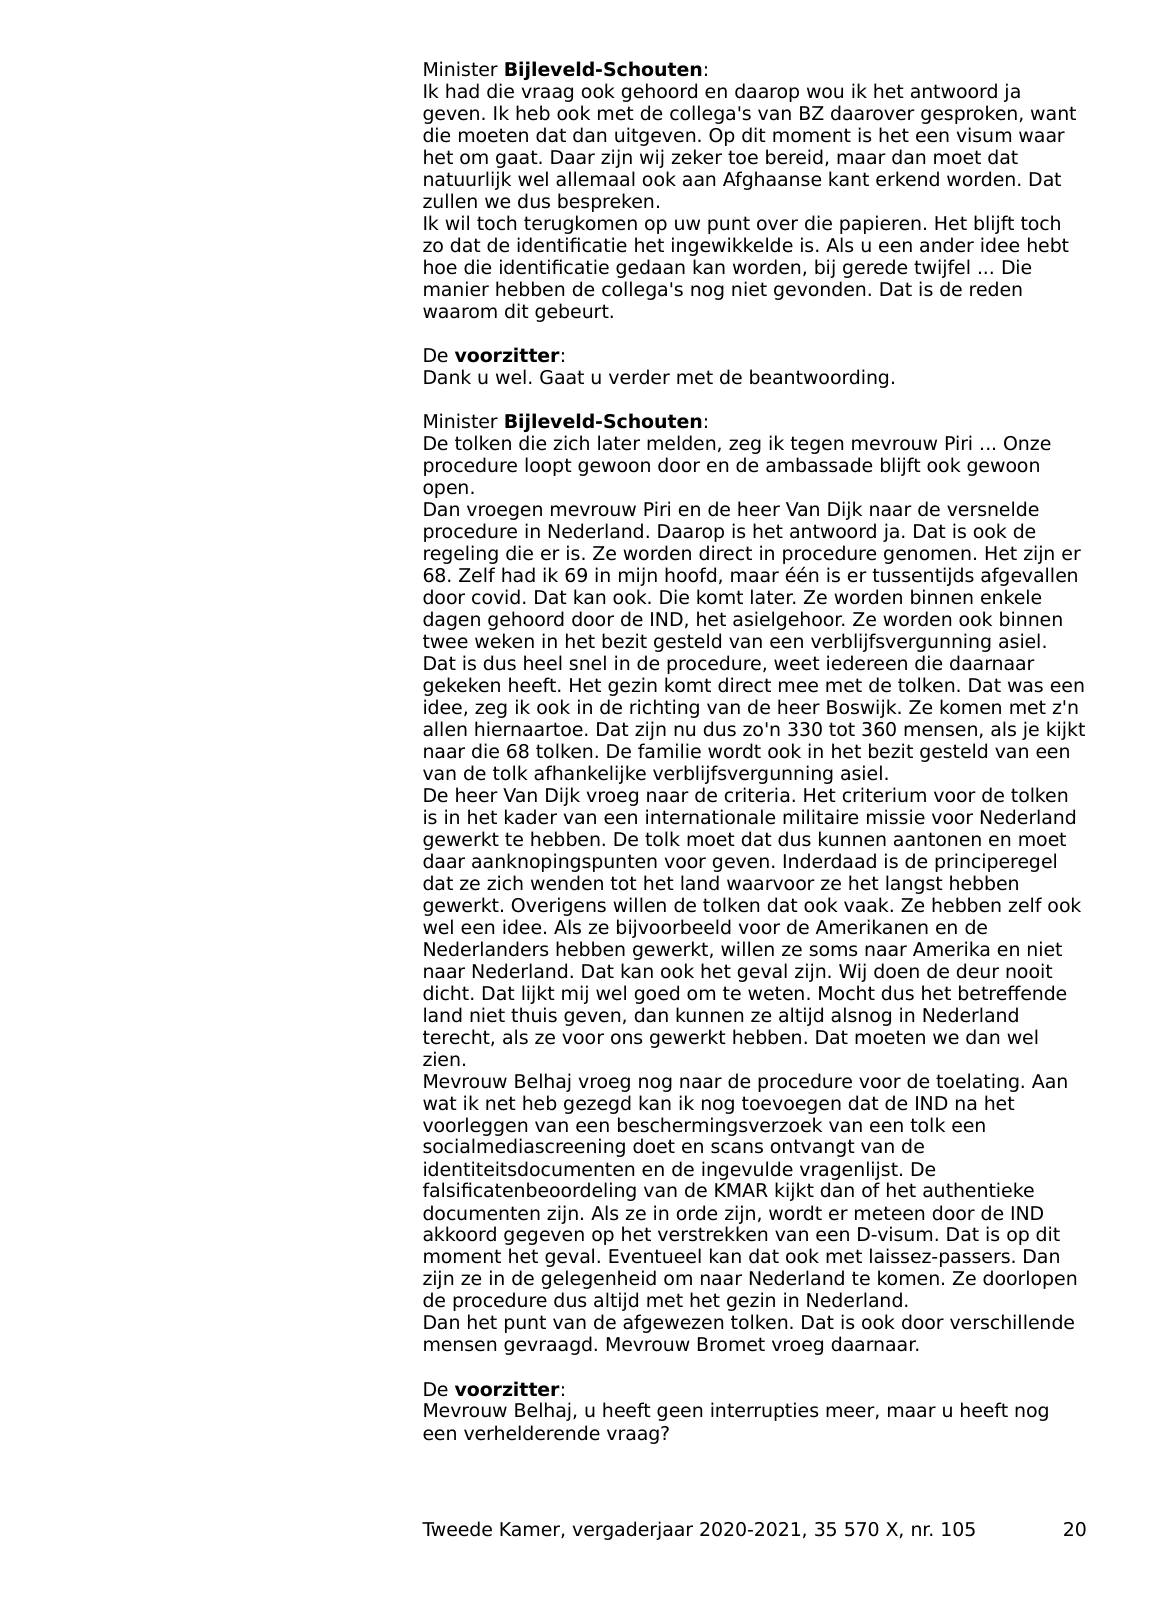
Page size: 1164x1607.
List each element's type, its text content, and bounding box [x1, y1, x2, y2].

text De voorzitter: [422, 1378, 1087, 1400]
text De heer Van Dijk vroeg naar de criteria. Het criterium voor de tolken is in het kader van een internationale militaire missie voor Nederland gewerkt te hebben. De tolk moet dat dus kunnen aantonen en moet daar aanknopingspunten voor geven. Inderdaad is de principeregel dat ze zich wenden tot het land waarvoor ze het langst hebben gewerkt. Overigens willen de tolken dat ook vaak. Ze hebben zelf ook wel een idee. Als ze bijvoorbeeld voor de Amerikanen en de Nederlanders hebben gewerkt, willen ze soms naar Amerika en niet naar Nederland. Dat kan ook het geval zijn. Wij doen de deur nooit dicht. Dat lijkt mij wel goed om te weten. Mocht dus het betreffende land niet thuis geven, dan kunnen ze altijd alsnog in Nederland terecht, als ze voor ons gewerkt hebben. Dat moeten we dan wel zien. [422, 785, 1087, 1071]
text Ik wil toch terugkomen op uw punt over die papieren. Het blijft toch zo dat de identificatie het ingewikkelde is. Als u een ander idee hebt hoe die identificatie gedaan kan worden, bij gerede twijfel ... Die manier hebben de collega's nog niet gevonden. Dat is de reden waarom dit gebeurt. [422, 213, 1087, 323]
text Dan het punt van de afgewezen tolken. Dat is ook door verschillende mensen gevraagd. Mevrouw Bromet vroeg daarnaar. [422, 1312, 1087, 1356]
text Ik had die vraag ook gehoord en daarop wou ik het antwoord ja geven. Ik heb ook met de collega's van BZ daarover gesproken, want die moeten dat dan uitgeven. Op dit moment is het een visum waar het om gaat. Daar zijn wij zeker toe bereid, maar dan moet dat natuurlijk wel allemaal ook aan Afghaanse kant erkend worden. Dat zullen we dus bespreken. [422, 81, 1087, 213]
text Mevrouw Belhaj, u heeft geen interrupties meer, maar u heeft nog een verhelderende vraag? [422, 1400, 1087, 1444]
text Minister Bijleveld-Schouten: [422, 411, 1087, 433]
text Minister Bijleveld-Schouten: [422, 59, 1087, 81]
text De voorzitter: [422, 345, 1087, 367]
text Dan vroegen mevrouw Piri en de heer Van Dijk naar de versnelde procedure in Nederland. Daarop is het antwoord ja. Dat is ook de regeling die er is. Ze worden direct in procedure genomen. Het zijn er 68. Zelf had ik 69 in mijn hoofd, maar één is er tussentijds afgevallen door covid. Dat kan ook. Die komt later. Ze worden binnen enkele dagen gehoord door de IND, het asielgehoor. Ze worden ook binnen twee weken in het bezit gesteld van een verblijfsvergunning asiel. Dat is dus heel snel in de procedure, weet iedereen die daarnaar gekeken heeft. Het gezin komt direct mee met de tolken. Dat was een idee, zeg ik ook in de richting van de heer Boswijk. Ze komen met z'n allen hiernaartoe. Dat zijn nu dus zo'n 330 tot 360 mensen, als je kijkt naar die 68 tolken. De familie wordt ook in het bezit gesteld van een van de tolk afhankelijke verblijfsvergunning asiel. [422, 499, 1087, 785]
text De tolken die zich later melden, zeg ik tegen mevrouw Piri ... Onze procedure loopt gewoon door en de ambassade blijft ook gewoon open. [422, 433, 1087, 499]
text Dank u wel. Gaat u verder met de beantwoording. [422, 367, 1087, 389]
text Mevrouw Belhaj vroeg nog naar de procedure voor de toelating. Aan wat ik net heb gezegd kan ik nog toevoegen dat de IND na het voorleggen van een beschermingsverzoek van een tolk een socialmediascreening doet en scans ontvangt van de identiteitsdocumenten en de ingevulde vragenlijst. De falsificatenbeoordeling van de KMAR kijkt dan of het authentieke documenten zijn. Als ze in orde zijn, wordt er meteen door de IND akkoord gegeven op het verstrekken van een D-visum. Dat is op dit moment het geval. Eventueel kan dat ook met laissez-passers. Dan zijn ze in de gelegenheid om naar Nederland te komen. Ze doorlopen de procedure dus altijd met het gezin in Nederland. [422, 1071, 1087, 1312]
